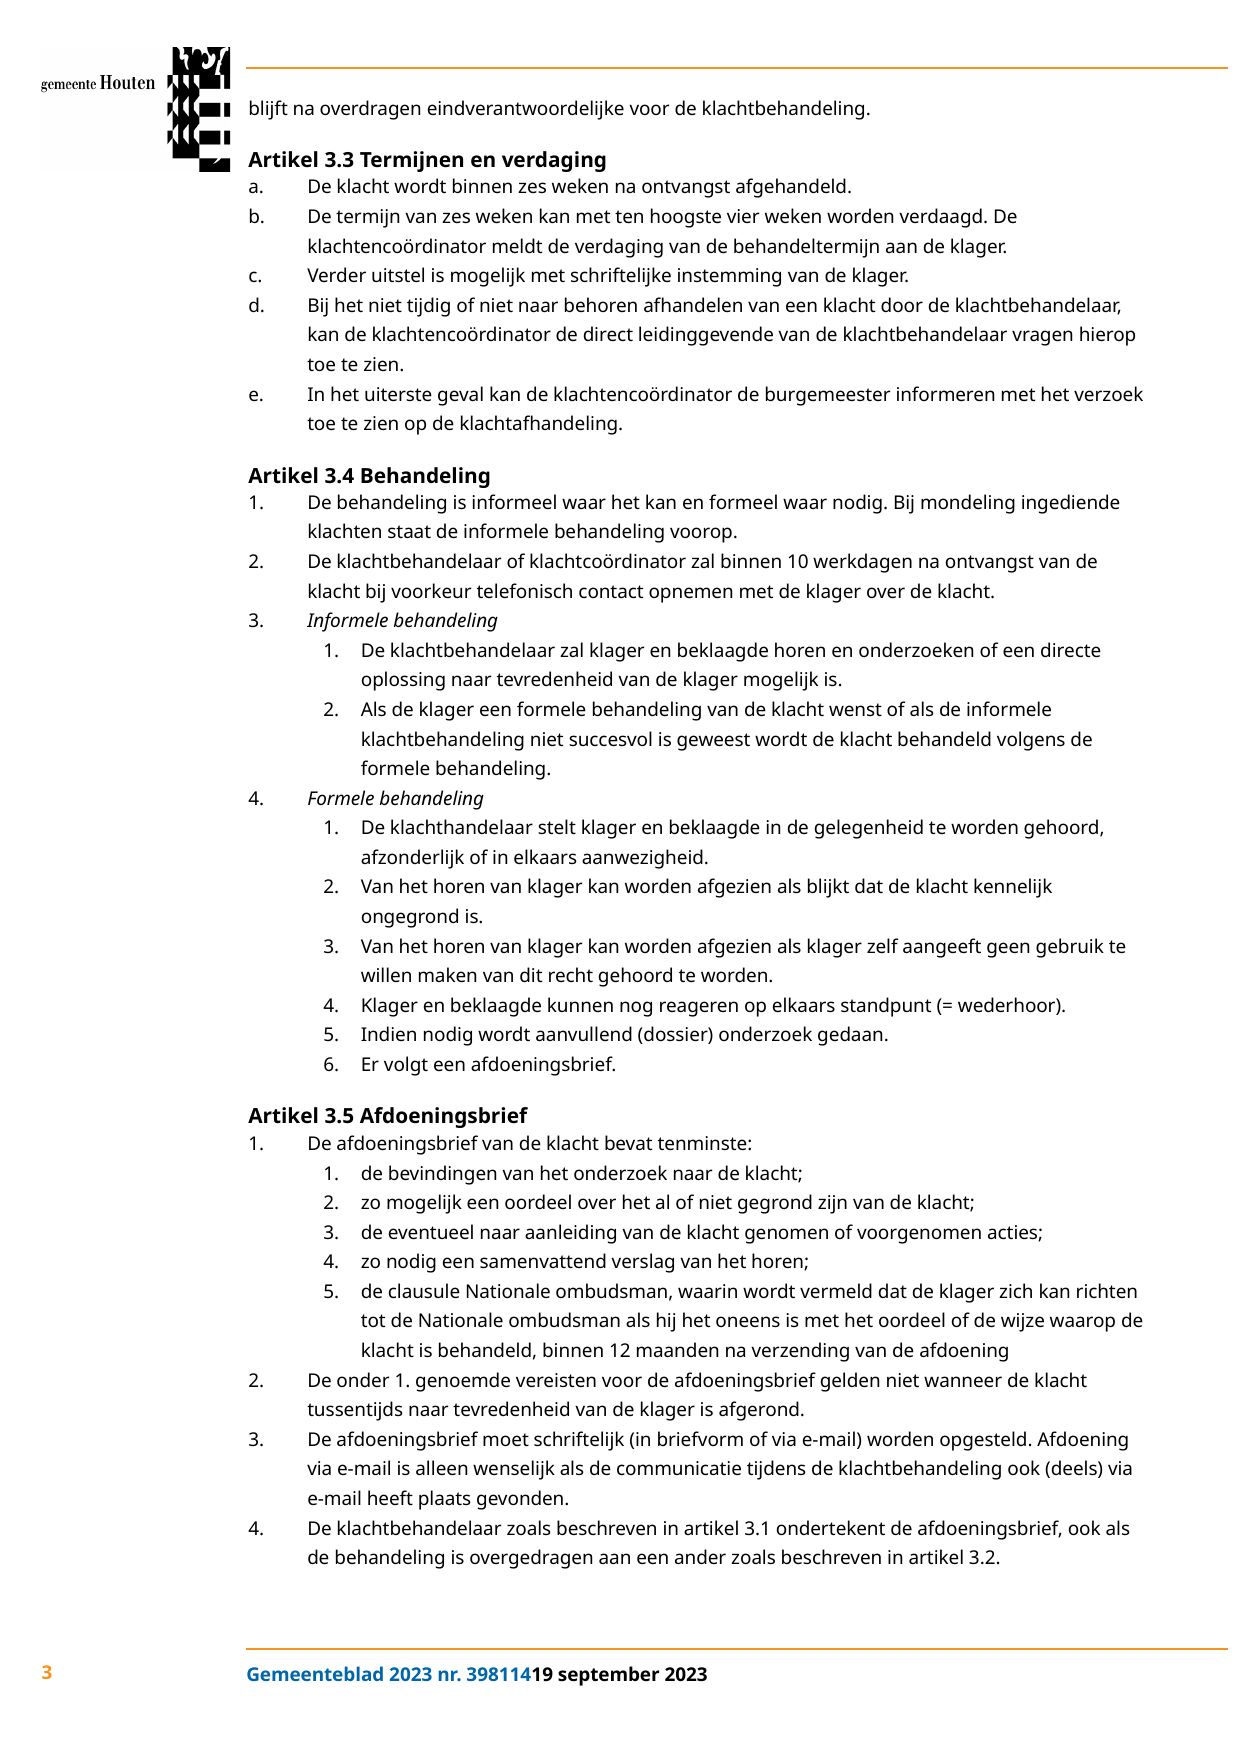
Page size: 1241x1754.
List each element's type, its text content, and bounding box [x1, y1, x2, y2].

list De klacht wordt binnen zes weken na ontvangst afgehandeld. [248, 174, 1152, 199]
list De termijn van zes weken kan met ten hoogste vier weken worden verdaagd. De klachtencoördinator meldt de verdaging van de behandeltermijn aan de klager. [248, 203, 1152, 258]
list Van het horen van klager kan worden afgezien als klager zelf aangeeft geen gebruik te willen maken van dit recht gehoord te worden. [323, 933, 1152, 988]
list Bij het niet tijdig of niet naar behoren afhandelen van een klacht door de klachtbehandelaar, kan de klachtencoördinator de direct leidinggevende van de klachtbehandelaar vragen hierop toe te zien. [248, 292, 1152, 377]
list De afdoeningsbrief moet schriftelijk (in briefvorm of via e-mail) worden opgesteld. Afdoening via e-mail is alleen wenselijk als de communicatie tijdens de klachtbehandeling ook (deels) via e-mail heeft plaats gevonden. [248, 1426, 1152, 1511]
list De klachtbehandelaar zal klager en beklaagde horen en onderzoeken of een directe oplossing naar tevredenheid van de klager mogelijk is. [323, 637, 1152, 692]
text Artikel 3.3 Termijnen en verdaging [248, 145, 1152, 174]
list de bevindingen van het onderzoek naar de klacht; [323, 1160, 1152, 1185]
list De klachtbehandelaar zoals beschreven in artikel 3.1 ondertekent de afdoeningsbrief, ook als de behandeling is overgedragen aan een ander zoals beschreven in artikel 3.2. [248, 1515, 1152, 1570]
text Artikel 3.5 Afdoeningsbrief [248, 1102, 1152, 1130]
list De behandeling is informeel waar het kan en formeel waar nodig. Bij mondeling ingediende klachten staat de informele behandeling voorop. [248, 489, 1152, 544]
list de eventueel naar aanleiding van de klacht genomen of voorgenomen acties; [323, 1219, 1152, 1244]
list zo mogelijk een oordeel over het al of niet gegrond zijn van de klacht; [323, 1189, 1152, 1215]
list De onder 1. genoemde vereisten voor de afdoeningsbrief gelden niet wanneer de klacht tussentijds naar tevredenheid van de klager is afgerond. [248, 1367, 1152, 1422]
list Indien nodig wordt aanvullend (dossier) onderzoek gedaan. [323, 1022, 1152, 1047]
list De klachtbehandelaar of klachtcoördinator zal binnen 10 werkdagen na ontvangst van de klacht bij voorkeur telefonisch contact opnemen met de klager over de klacht. [248, 548, 1152, 604]
picture [41, 47, 231, 172]
text Artikel 3.4 Behandeling [248, 461, 1152, 489]
list de clausule Nationale ombudsman, waarin wordt vermeld dat de klager zich kan richten tot de Nationale ombudsman als hij het oneens is met het oordeel of de wijze waarop de klacht is behandeld, binnen 12 maanden na verzending van de afdoening [323, 1278, 1152, 1363]
list Verder uitstel is mogelijk met schriftelijke instemming van de klager. [248, 262, 1152, 288]
list Informele behandeling [248, 607, 1152, 633]
text blijft na overdragen eindverantwoordelijke voor de klachtbehandeling. [248, 95, 1152, 121]
list zo nodig een samenvattend verslag van het horen; [323, 1248, 1152, 1274]
list Als de klager een formele behandeling van de klacht wenst of als de informele klachtbehandeling niet succesvol is geweest wordt de klacht behandeld volgens de formele behandeling. [323, 696, 1152, 781]
list De afdoeningsbrief van de klacht bevat tenminste: [248, 1130, 1152, 1156]
list Van het horen van klager kan worden afgezien als blijkt dat de klacht kennelijk ongegrond is. [323, 874, 1152, 929]
list In het uiterste geval kan de klachtencoördinator de burgemeester informeren met het verzoek toe te zien op de klachtafhandeling. [248, 381, 1152, 436]
list De klachthandelaar stelt klager en beklaagde in de gelegenheid te worden gehoord, afzonderlijk of in elkaars aanwezigheid. [323, 814, 1152, 870]
list Er volgt een afdoeningsbrief. [323, 1051, 1152, 1077]
list Formele behandeling [248, 785, 1152, 811]
list Klager en beklaagde kunnen nog reageren op elkaars standpunt (= wederhoor). [323, 992, 1152, 1018]
